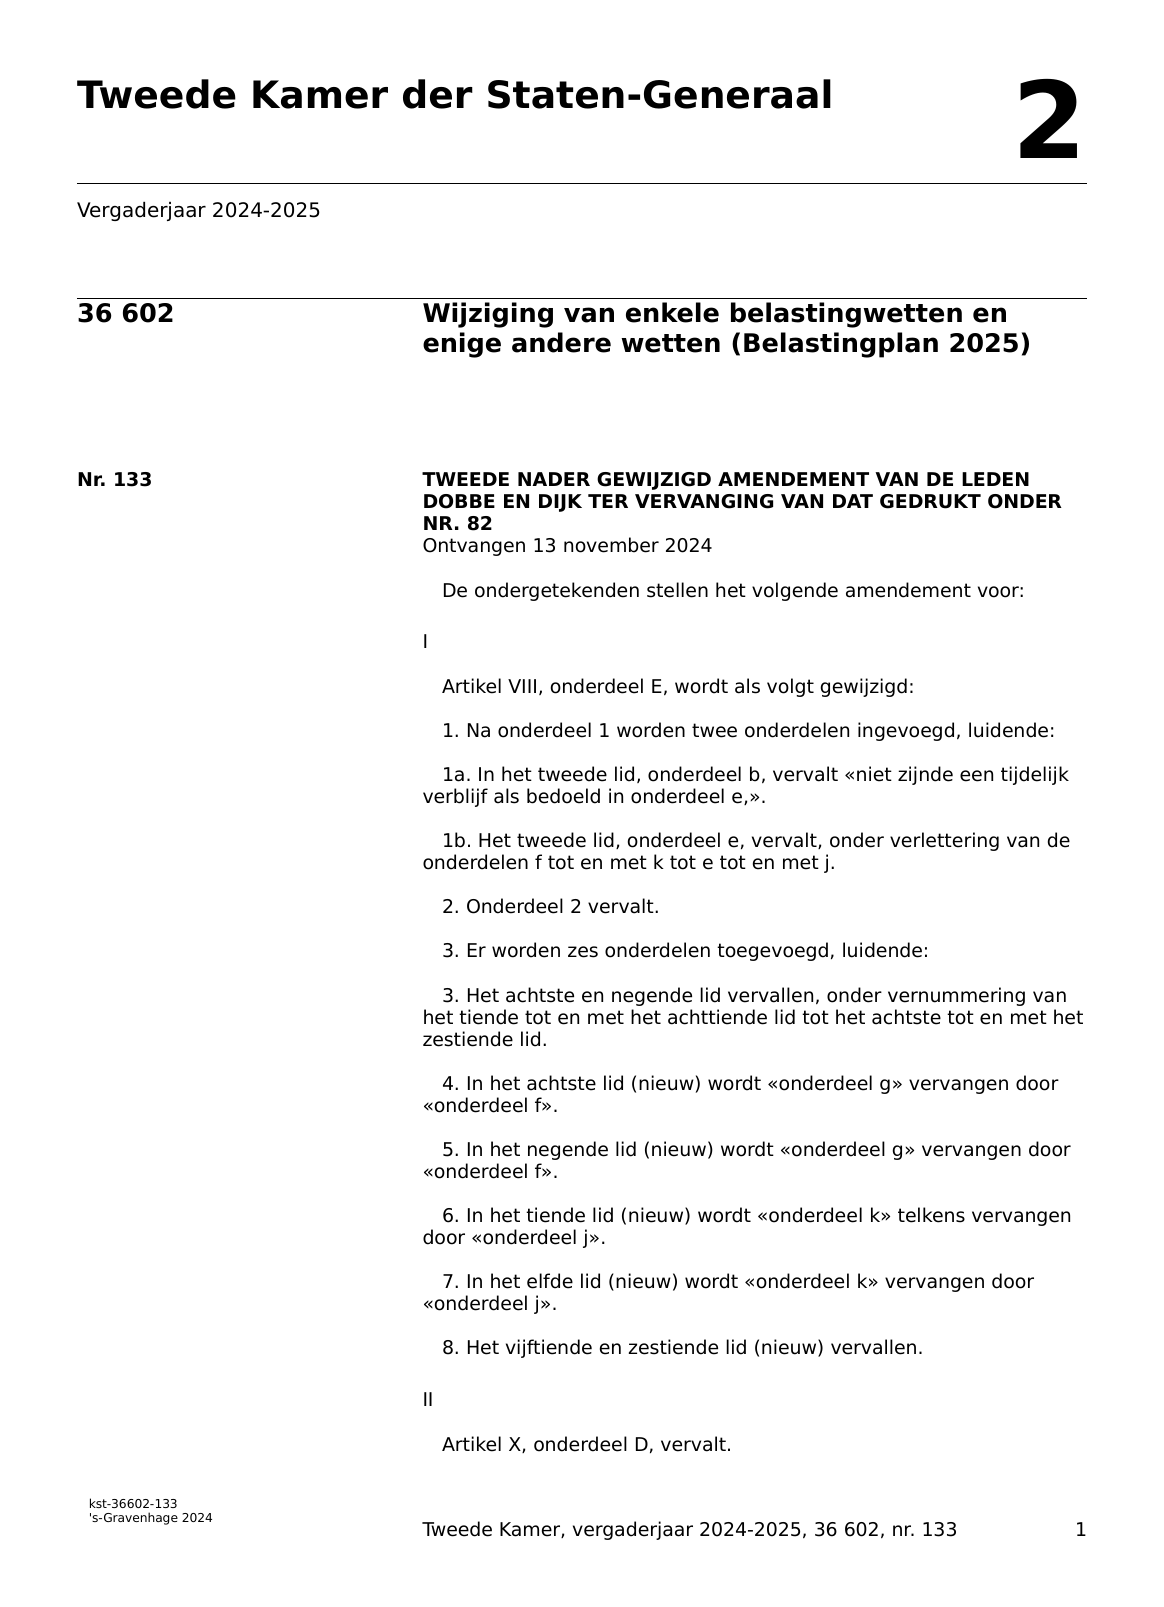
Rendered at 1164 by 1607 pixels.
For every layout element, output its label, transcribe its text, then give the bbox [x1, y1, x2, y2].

text 4. In het achtste lid (nieuw) wordt «onderdeel g» vervangen door «onderdeel f». [422, 1073, 1087, 1117]
text 1a. In het tweede lid, onderdeel b, vervalt «niet zijnde een tijdelijk verblijf als bedoeld in onderdeel e,». [422, 764, 1087, 808]
text 1b. Het tweede lid, onderdeel e, vervalt, onder verlettering van de onderdelen f tot en met k tot e tot en met j. [422, 830, 1087, 874]
text 5. In het negende lid (nieuw) wordt «onderdeel g» vervangen door «onderdeel f». [422, 1139, 1087, 1183]
text 2. Onderdeel 2 vervalt. [422, 896, 1087, 918]
table_cell Vergaderjaar 2024-2025 [77, 184, 1087, 298]
table_header 2 [886, 59, 1087, 183]
subtitle I [422, 631, 1087, 653]
subtitle II [422, 1389, 1087, 1411]
text 3. Er worden zes onderdelen toegevoegd, luidende: [422, 940, 1087, 962]
text 's-Gravenhage 2024 [88, 1511, 323, 1525]
text kst-36602-133 [88, 1497, 323, 1511]
text Artikel VIII, onderdeel E, wordt als volgt gewijzigd: [422, 676, 1087, 698]
text 6. In het tiende lid (nieuw) wordt «onderdeel k» telkens vervangen door «onderdeel j». [422, 1205, 1087, 1249]
text 8. Het vijftiende en zestiende lid (nieuw) vervallen. [422, 1337, 1087, 1359]
text 1. Na onderdeel 1 worden twee onderdelen ingevoegd, luidende: [422, 720, 1087, 742]
text 7. In het elfde lid (nieuw) wordt «onderdeel k» vervangen door «onderdeel j». [422, 1271, 1087, 1315]
subtitle Nr. 133 TWEEDE NADER GEWIJZIGD AMENDEMENT VAN DE LEDEN DOBBE EN DIJK TER VERVANGING VAN DAT GEDRUKT ONDER NR. 82 [77, 469, 1087, 535]
text De ondergetekenden stellen het volgende amendement voor: [422, 579, 1087, 601]
table_header Tweede Kamer der Staten-Generaal [77, 59, 886, 183]
text Ontvangen 13 november 2024 [422, 535, 1087, 557]
text 3. Het achtste en negende lid vervallen, onder vernummering van het tiende tot en met het achttiende lid tot het achtste tot en met het zestiende lid. [422, 984, 1087, 1051]
subtitle 36 602 Wijziging van enkele belastingwetten en enige andere wetten (Belastingplan 2025) [77, 299, 1087, 358]
text Artikel X, onderdeel D, vervalt. [422, 1433, 1087, 1455]
